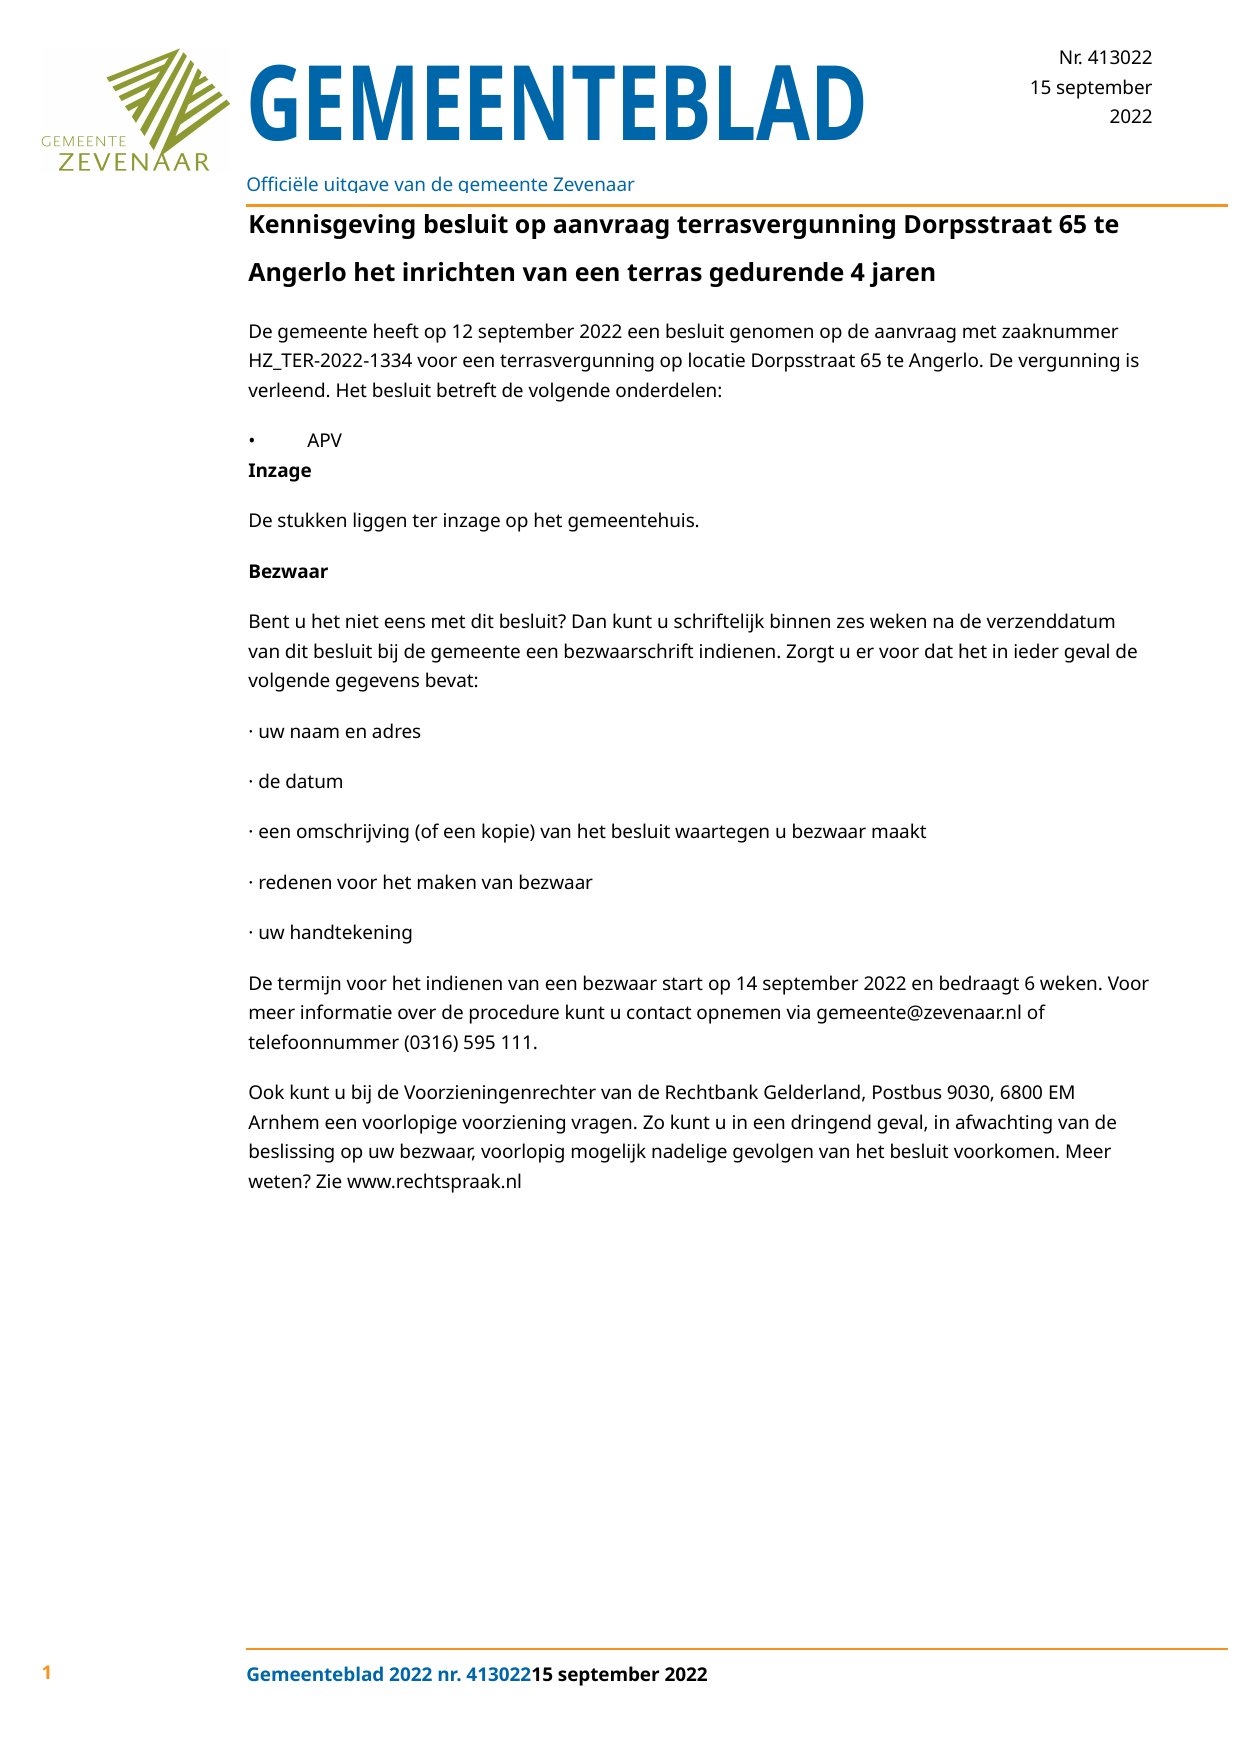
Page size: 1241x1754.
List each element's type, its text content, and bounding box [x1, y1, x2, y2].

text De gemeente heeft op 12 september 2022 een besluit genomen op de aanvraag met zaaknummer HZ_TER-2022-1334 voor een terrasvergunning op locatie Dorpsstraat 65 te Angerlo. De vergunning is verleend. Het besluit betreft de volgende onderdelen: [248, 318, 1152, 403]
list APV [248, 427, 1152, 453]
text · uw naam en adres [248, 718, 1152, 744]
text · de datum [248, 768, 1152, 794]
text Bezwaar [248, 558, 1152, 584]
text De termijn voor het indienen van een bezwaar start op 14 september 2022 en bedraagt 6 weken. Voor meer informatie over de procedure kunt u contact opnemen via gemeente@zevenaar.nl of telefoonnummer (0316) 595 111. [248, 970, 1152, 1055]
text Ook kunt u bij de Voorzieningenrechter van de Rechtbank Gelderland, Postbus 9030, 6800 EM Arnhem een voorlopige voorziening vragen. Zo kunt u in een dringend geval, in afwachting van de beslissing op uw bezwaar, voorlopig mogelijk nadelige gevolgen van het besluit voorkomen. Meer weten? Zie www.rechtspraak.nl [248, 1079, 1152, 1194]
text Kennisgeving besluit op aanvraag terrasvergunning Dorpsstraat 65 te Angerlo het inrichten van een terras gedurende 4 jaren [248, 207, 1152, 288]
picture [41, 47, 231, 172]
text Inzage [248, 457, 1152, 483]
text De stukken liggen ter inzage op het gemeentehuis. [248, 507, 1152, 533]
text · redenen voor het maken van bezwaar [248, 869, 1152, 895]
text · uw handtekening [248, 919, 1152, 945]
text · een omschrijving (of een kopie) van het besluit waartegen u bezwaar maakt [248, 819, 1152, 844]
text Bent u het niet eens met dit besluit? Dan kunt u schriftelijk binnen zes weken na de verzenddatum van dit besluit bij de gemeente een bezwaarschrift indienen. Zorgt u er voor dat het in ieder geval de volgende gegevens bevat: [248, 608, 1152, 693]
